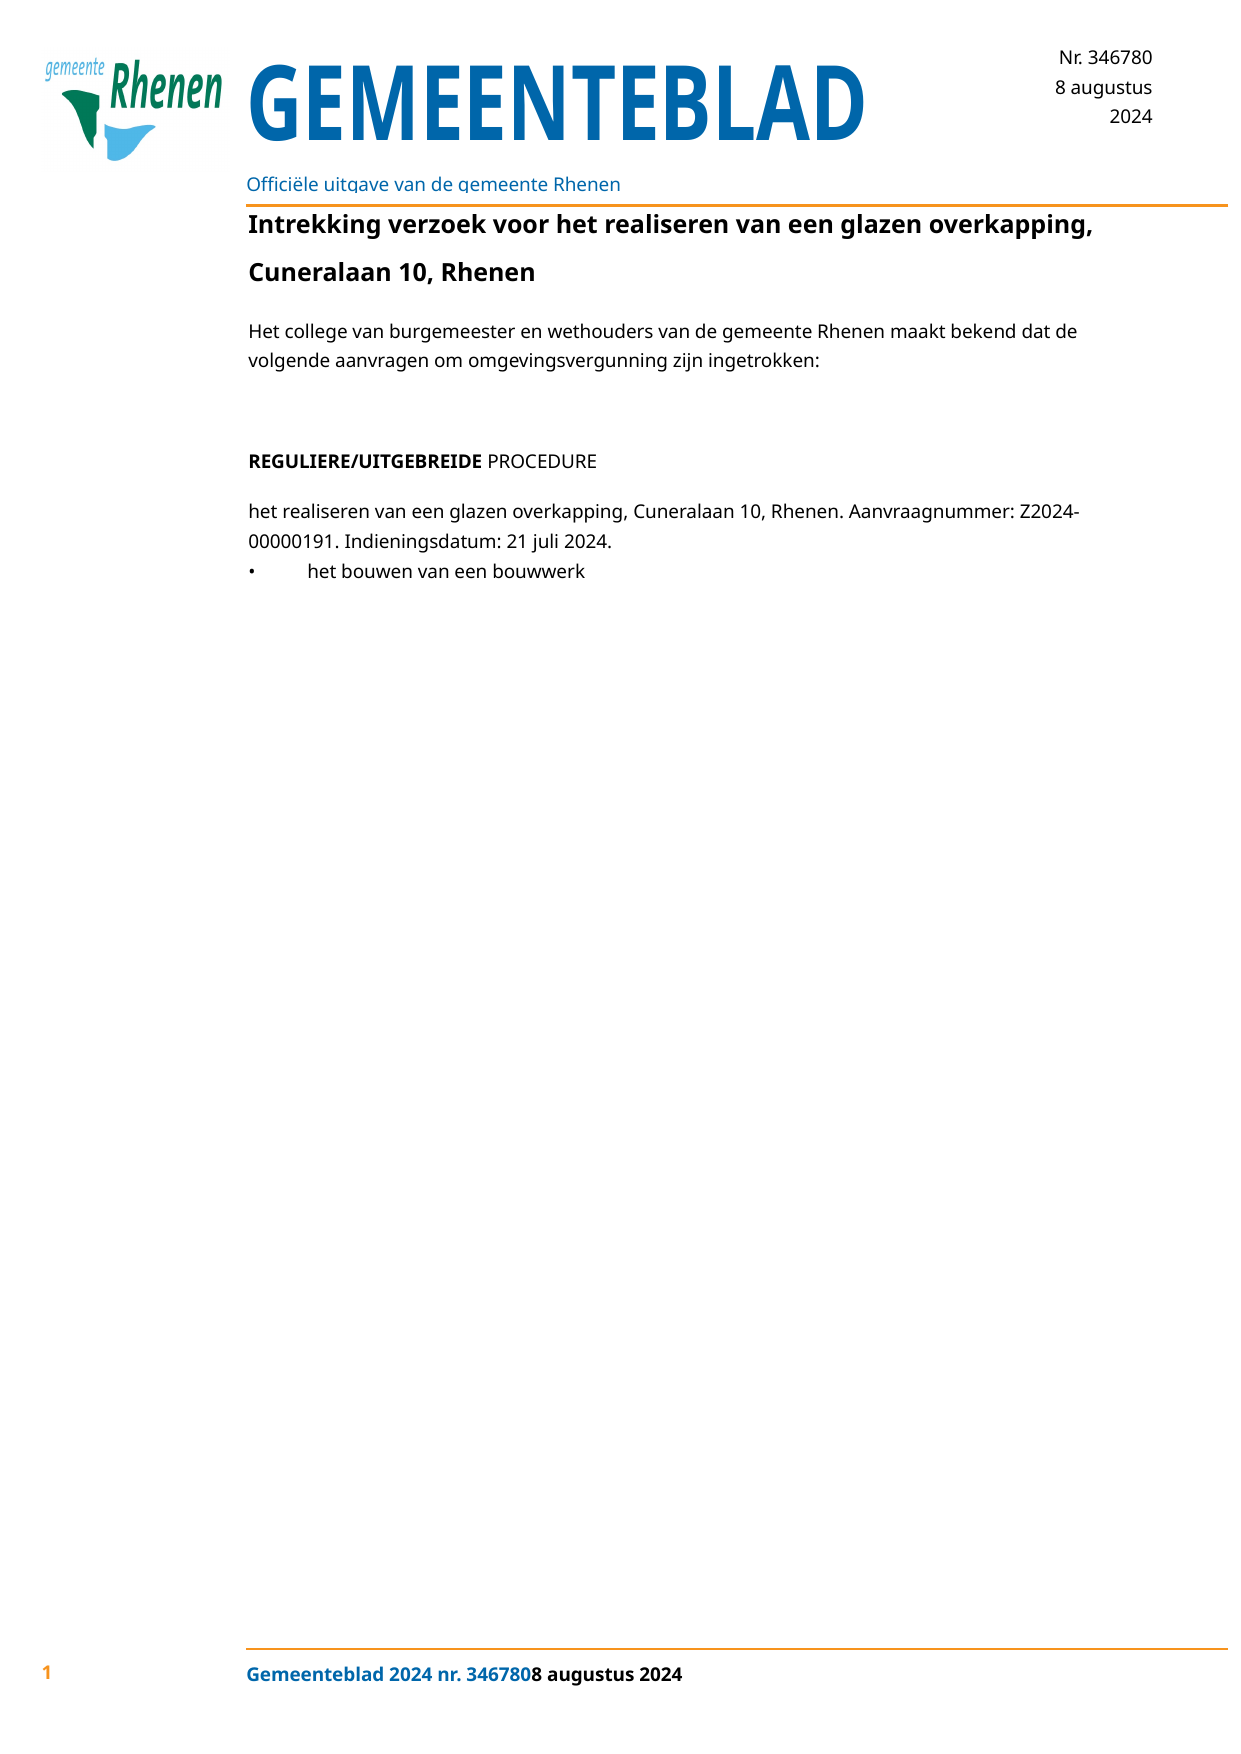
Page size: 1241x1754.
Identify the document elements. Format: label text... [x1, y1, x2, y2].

text Intrekking verzoek voor het realiseren van een glazen overkapping, Cuneralaan 10, Rhenen [248, 207, 1152, 288]
text REGULIERE/UITGEBREIDE PROCEDURE [248, 448, 1152, 474]
list het bouwen van een bouwwerk [248, 558, 1152, 584]
text het realiseren van een glazen overkapping, Cuneralaan 10, Rhenen. Aanvraagnummer: Z2024-00000191. Indieningsdatum: 21 juli 2024. [248, 499, 1152, 554]
picture [41, 47, 231, 172]
text Het college van burgemeester en wethouders van de gemeente Rhenen maakt bekend dat de volgende aanvragen om omgevingsvergunning zijn ingetrokken: [248, 318, 1152, 373]
